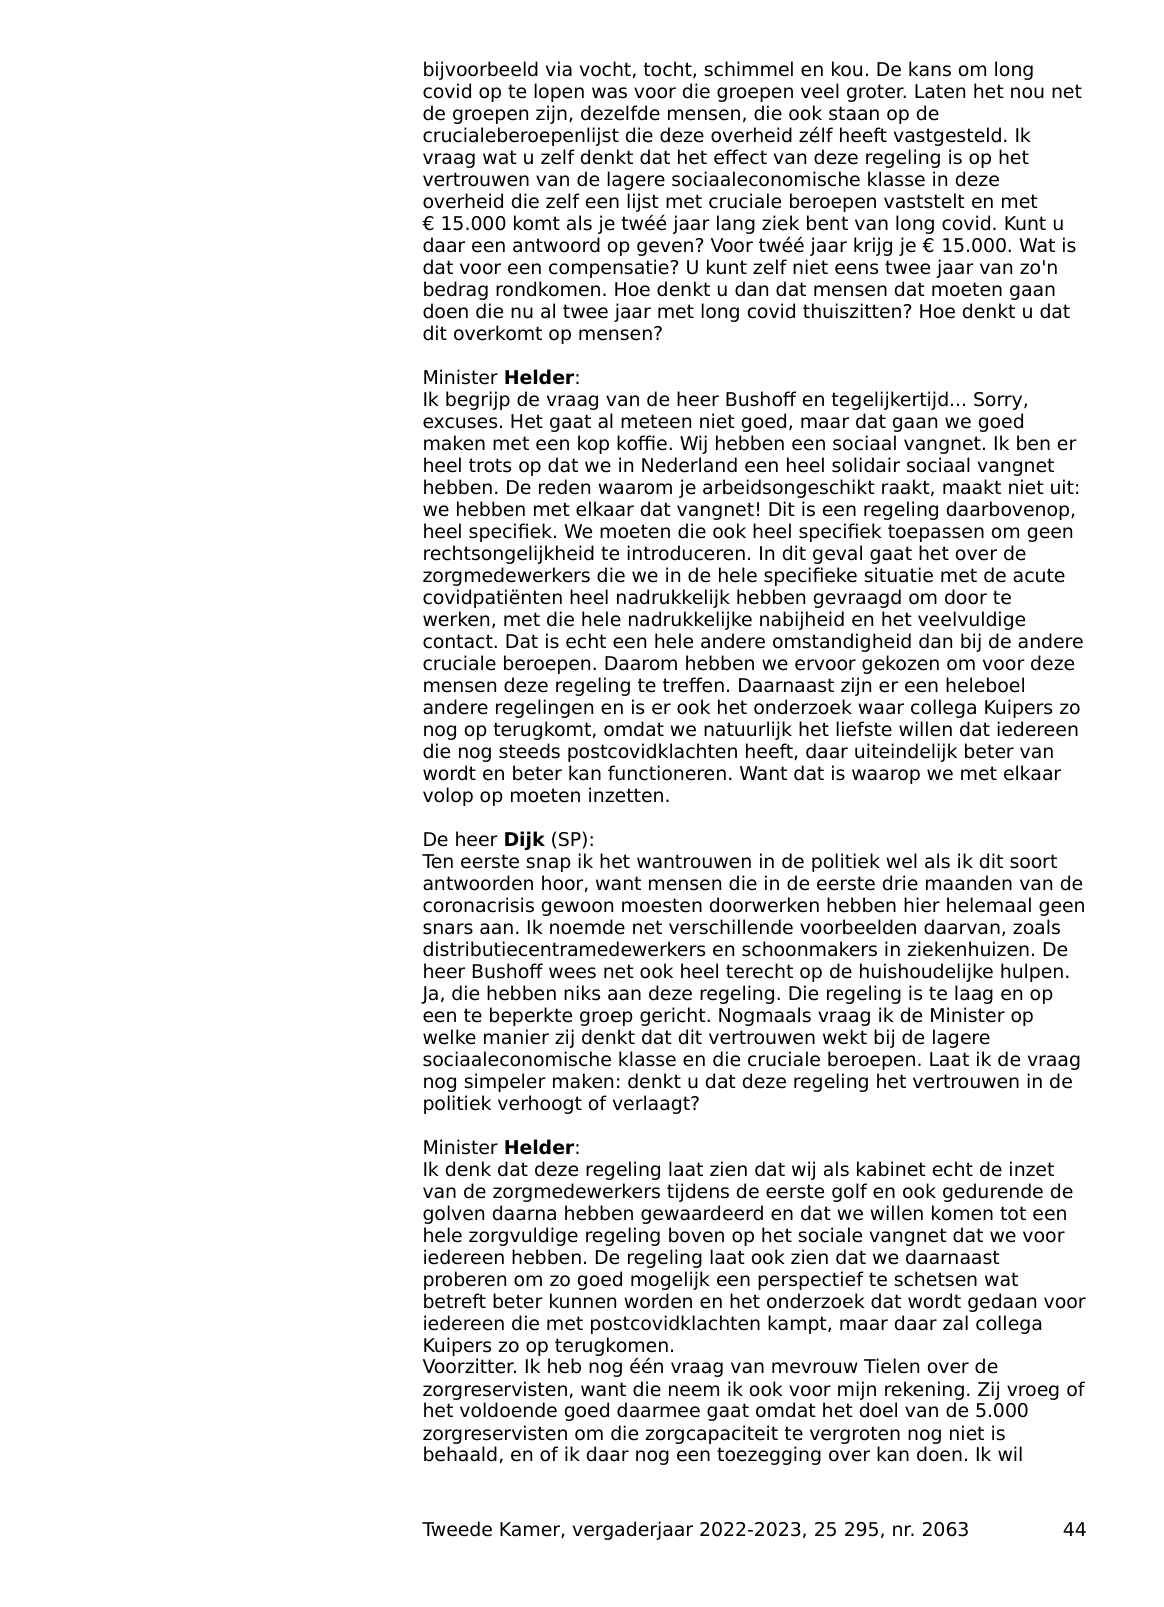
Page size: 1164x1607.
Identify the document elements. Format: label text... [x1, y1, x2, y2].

text bijvoorbeeld via vocht, tocht, schimmel en kou. De kans om long covid op te lopen was voor die groepen veel groter. Laten het nou net de groepen zijn, dezelfde mensen, die ook staan op de crucialeberoepenlijst die deze overheid zélf heeft vastgesteld. Ik vraag wat u zelf denkt dat het effect van deze regeling is op het vertrouwen van de lagere sociaaleconomische klasse in deze overheid die zelf een lijst met cruciale beroepen vaststelt en met € 15.000 komt als je twéé jaar lang ziek bent van long covid. Kunt u daar een antwoord op geven? Voor twéé jaar krijg je € 15.000. Wat is dat voor een compensatie? U kunt zelf niet eens twee jaar van zo'n bedrag rondkomen. Hoe denkt u dan dat mensen dat moeten gaan doen die nu al twee jaar met long covid thuiszitten? Hoe denkt u dat dit overkomt op mensen? [422, 59, 1087, 345]
text Ten eerste snap ik het wantrouwen in de politiek wel als ik dit soort antwoorden hoor, want mensen die in de eerste drie maanden van de coronacrisis gewoon moesten doorwerken hebben hier helemaal geen snars aan. Ik noemde net verschillende voorbeelden daarvan, zoals distributiecentramedewerkers en schoonmakers in ziekenhuizen. De heer Bushoff wees net ook heel terecht op de huishoudelijke hulpen. Ja, die hebben niks aan deze regeling. Die regeling is te laag en op een te beperkte groep gericht. Nogmaals vraag ik de Minister op welke manier zij denkt dat dit vertrouwen wekt bij de lagere sociaaleconomische klasse en die cruciale beroepen. Laat ik de vraag nog simpeler maken: denkt u dat deze regeling het vertrouwen in de politiek verhoogt of verlaagt? [422, 851, 1087, 1114]
text Minister Helder: [422, 1137, 1087, 1159]
text Ik denk dat deze regeling laat zien dat wij als kabinet echt de inzet van de zorgmedewerkers tijdens de eerste golf en ook gedurende de golven daarna hebben gewaardeerd en dat we willen komen tot een hele zorgvuldige regeling boven op het sociale vangnet dat we voor iedereen hebben. De regeling laat ook zien dat we daarnaast proberen om zo goed mogelijk een perspectief te schetsen wat betreft beter kunnen worden en het onderzoek dat wordt gedaan voor iedereen die met postcovidklachten kampt, maar daar zal collega Kuipers zo op terugkomen. [422, 1159, 1087, 1356]
text Ik begrijp de vraag van de heer Bushoff en tegelijkertijd... Sorry, excuses. Het gaat al meteen niet goed, maar dat gaan we goed maken met een kop koffie. Wij hebben een sociaal vangnet. Ik ben er heel trots op dat we in Nederland een heel solidair sociaal vangnet hebben. De reden waarom je arbeidsongeschikt raakt, maakt niet uit: we hebben met elkaar dat vangnet! Dit is een regeling daarbovenop, heel specifiek. We moeten die ook heel specifiek toepassen om geen rechtsongelijkheid te introduceren. In dit geval gaat het over de zorgmedewerkers die we in de hele specifieke situatie met de acute covidpatiënten heel nadrukkelijk hebben gevraagd om door te werken, met die hele nadrukkelijke nabijheid en het veelvuldige contact. Dat is echt een hele andere omstandigheid dan bij de andere cruciale beroepen. Daarom hebben we ervoor gekozen om voor deze mensen deze regeling te treffen. Daarnaast zijn er een heleboel andere regelingen en is er ook het onderzoek waar collega Kuipers zo nog op terugkomt, omdat we natuurlijk het liefste willen dat iedereen die nog steeds postcovidklachten heeft, daar uiteindelijk beter van wordt en beter kan functioneren. Want dat is waarop we met elkaar volop op moeten inzetten. [422, 389, 1087, 807]
text De heer Dijk (SP): [422, 829, 1087, 851]
text Voorzitter. Ik heb nog één vraag van mevrouw Tielen over de zorgreservisten, want die neem ik ook voor mijn rekening. Zij vroeg of het voldoende goed daarmee gaat omdat het doel van de 5.000 zorgreservisten om die zorgcapaciteit te vergroten nog niet is behaald, en of ik daar nog een toezegging over kan doen. Ik wil [422, 1356, 1087, 1466]
text Minister Helder: [422, 367, 1087, 389]
